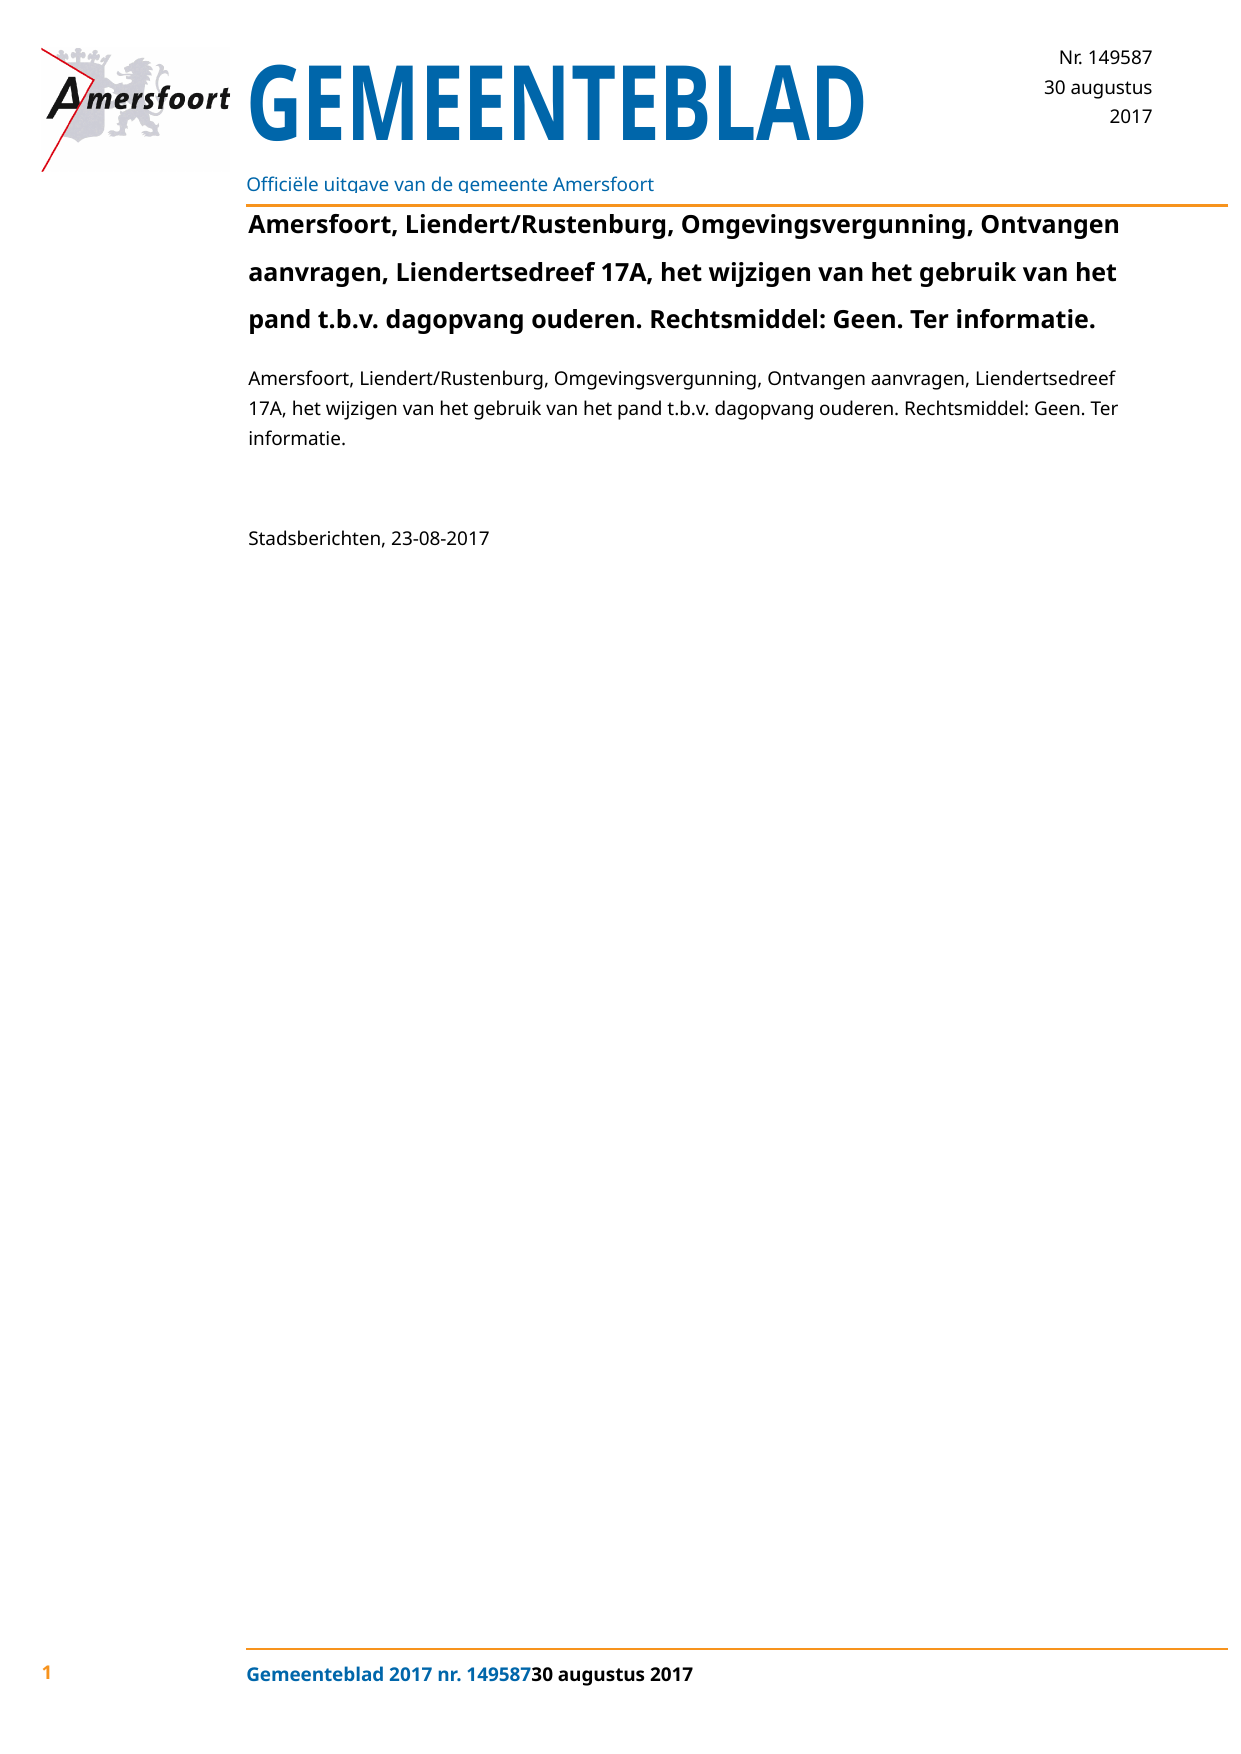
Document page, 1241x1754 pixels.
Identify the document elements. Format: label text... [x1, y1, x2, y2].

text Amersfoort, Liendert/Rustenburg, Omgevingsvergunning, Ontvangen aanvragen, Liendertsedreef 17A, het wijzigen van het gebruik van het pand t.b.v. dagopvang ouderen. Rechtsmiddel: Geen. Ter informatie. [248, 366, 1152, 450]
picture [41, 47, 231, 172]
text Amersfoort, Liendert/Rustenburg, Omgevingsvergunning, Ontvangen aanvragen, Liendertsedreef 17A, het wijzigen van het gebruik van het pand t.b.v. dagopvang ouderen. Rechtsmiddel: Geen. Ter informatie. [248, 207, 1152, 336]
text Stadsberichten, 23-08-2017 [248, 526, 1152, 551]
